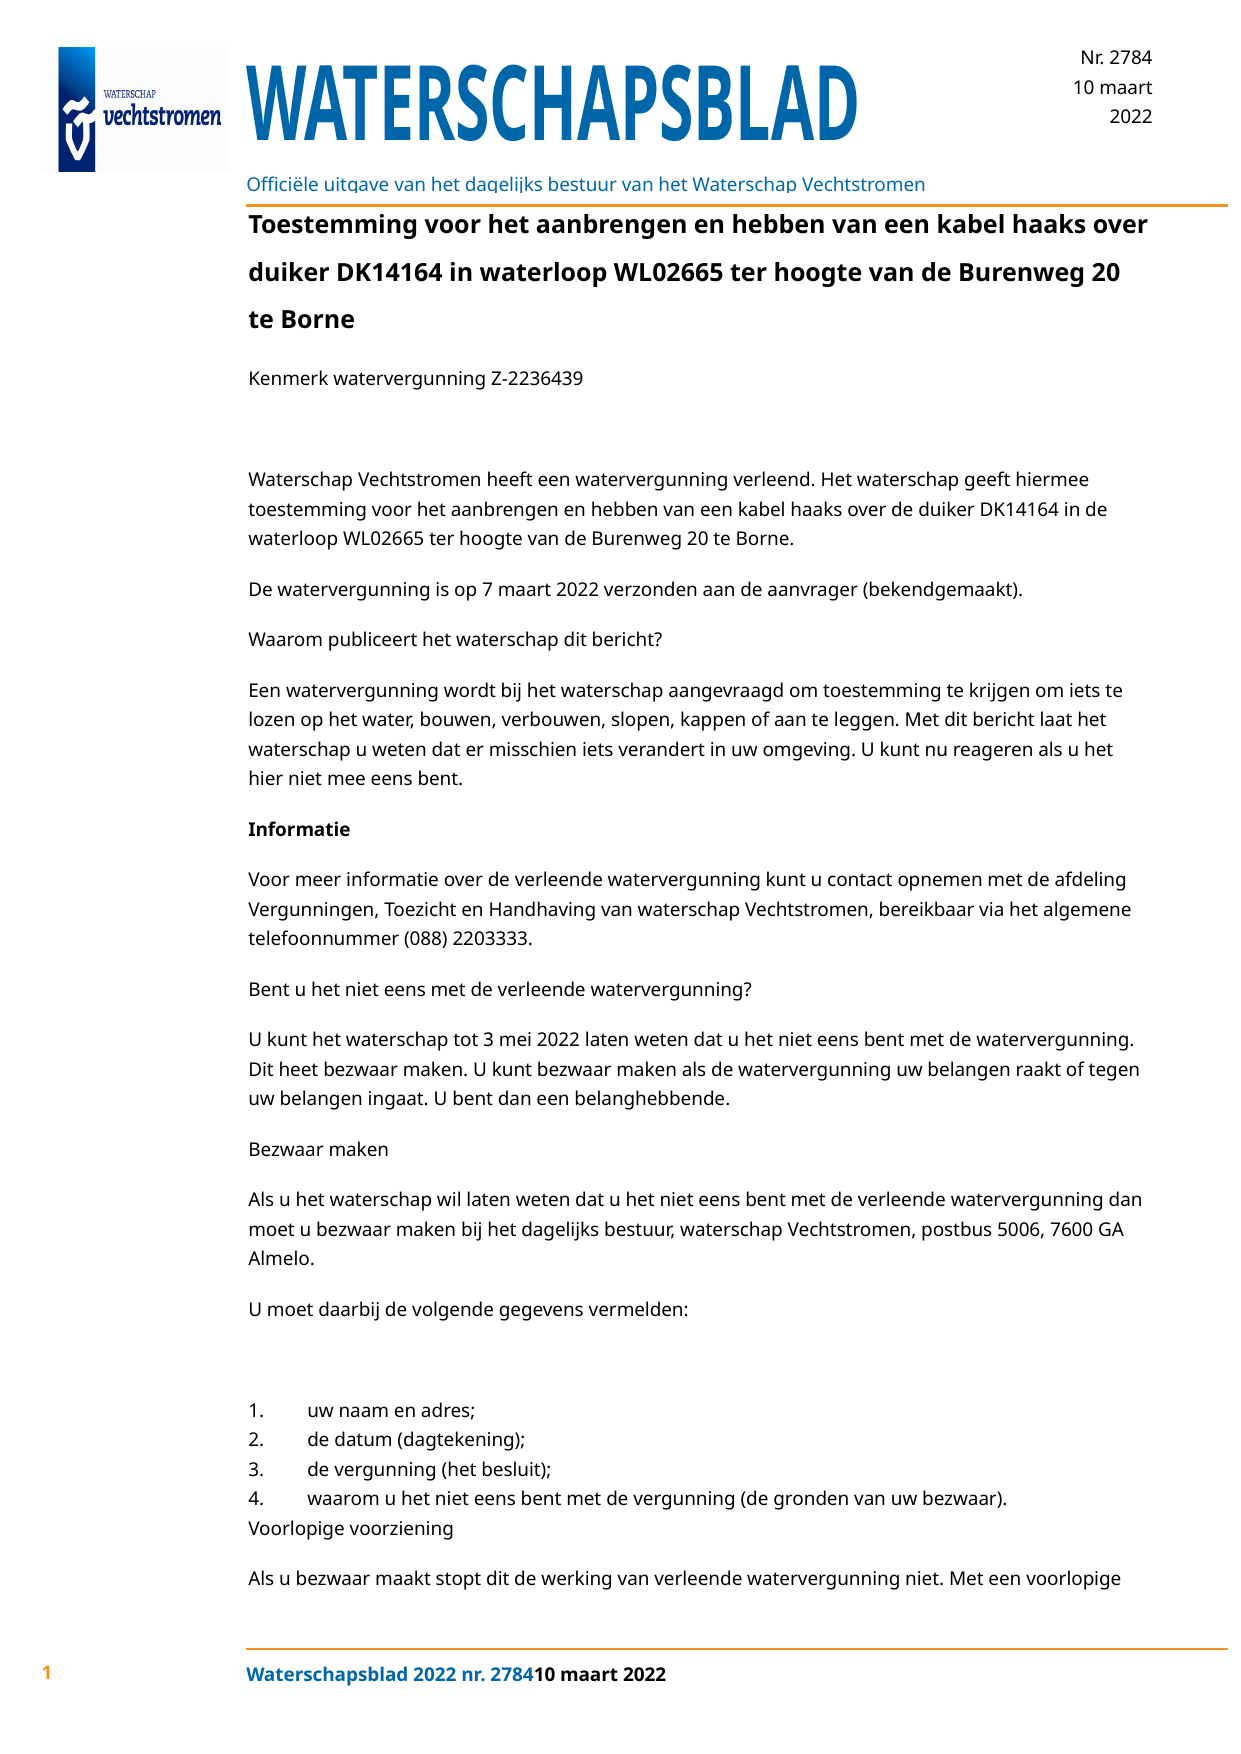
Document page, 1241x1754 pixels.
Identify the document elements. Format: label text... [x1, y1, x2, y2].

list uw naam en adres; [248, 1397, 1152, 1422]
text U moet daarbij de volgende gegevens vermelden: [248, 1296, 1152, 1322]
picture [41, 47, 231, 172]
text Waterschap Vechtstromen heeft een watervergunning verleend. Het waterschap geeft hiermee toestemming voor het aanbrengen en hebben van een kabel haaks over de duiker DK14164 in de waterloop WL02665 ter hoogte van de Burenweg 20 te Borne. [248, 466, 1152, 551]
text Waarom publiceert het waterschap dit bericht? [248, 626, 1152, 652]
text Informatie [248, 816, 1152, 842]
text Bent u het niet eens met de verleende watervergunning? [248, 976, 1152, 1002]
list waarom u het niet eens bent met de vergunning (de gronden van uw bezwaar). [248, 1486, 1152, 1511]
text Als u het waterschap wil laten weten dat u het niet eens bent met de verleende watervergunning dan moet u bezwaar maken bij het dagelijks bestuur, waterschap Vechtstromen, postbus 5006, 7600 GA Almelo. [248, 1186, 1152, 1271]
text De watervergunning is op 7 maart 2022 verzonden aan de aanvrager (bekendgemaakt). [248, 576, 1152, 602]
text Voorlopige voorziening [248, 1515, 1152, 1541]
list de datum (dagtekening); [248, 1426, 1152, 1452]
text U kunt het waterschap tot 3 mei 2022 laten weten dat u het niet eens bent met de watervergunning. Dit heet bezwaar maken. U kunt bezwaar maken als de watervergunning uw belangen raakt of tegen uw belangen ingaat. U bent dan een belanghebbende. [248, 1026, 1152, 1111]
text Bezwaar maken [248, 1136, 1152, 1162]
text Kenmerk watervergunning Z-2236439 [248, 366, 1152, 391]
text Voor meer informatie over de verleende watervergunning kunt u contact opnemen met de afdeling Vergunningen, Toezicht en Handhaving van waterschap Vechtstromen, bereikbaar via het algemene telefoonnummer (088) 2203333. [248, 866, 1152, 951]
list de vergunning (het besluit); [248, 1456, 1152, 1482]
text Een watervergunning wordt bij het waterschap aangevraagd om toestemming te krijgen om iets te lozen op het water, bouwen, verbouwen, slopen, kappen of aan te leggen. Met dit bericht laat het waterschap u weten dat er misschien iets verandert in uw omgeving. U kunt nu reageren als u het hier niet mee eens bent. [248, 677, 1152, 791]
text Toestemming voor het aanbrengen en hebben van een kabel haaks over duiker DK14164 in waterloop WL02665 ter hoogte van de Burenweg 20 te Borne [248, 207, 1152, 336]
text Als u bezwaar maakt stopt dit de werking van verleende watervergunning niet. Met een voorlopige [248, 1566, 1152, 1591]
